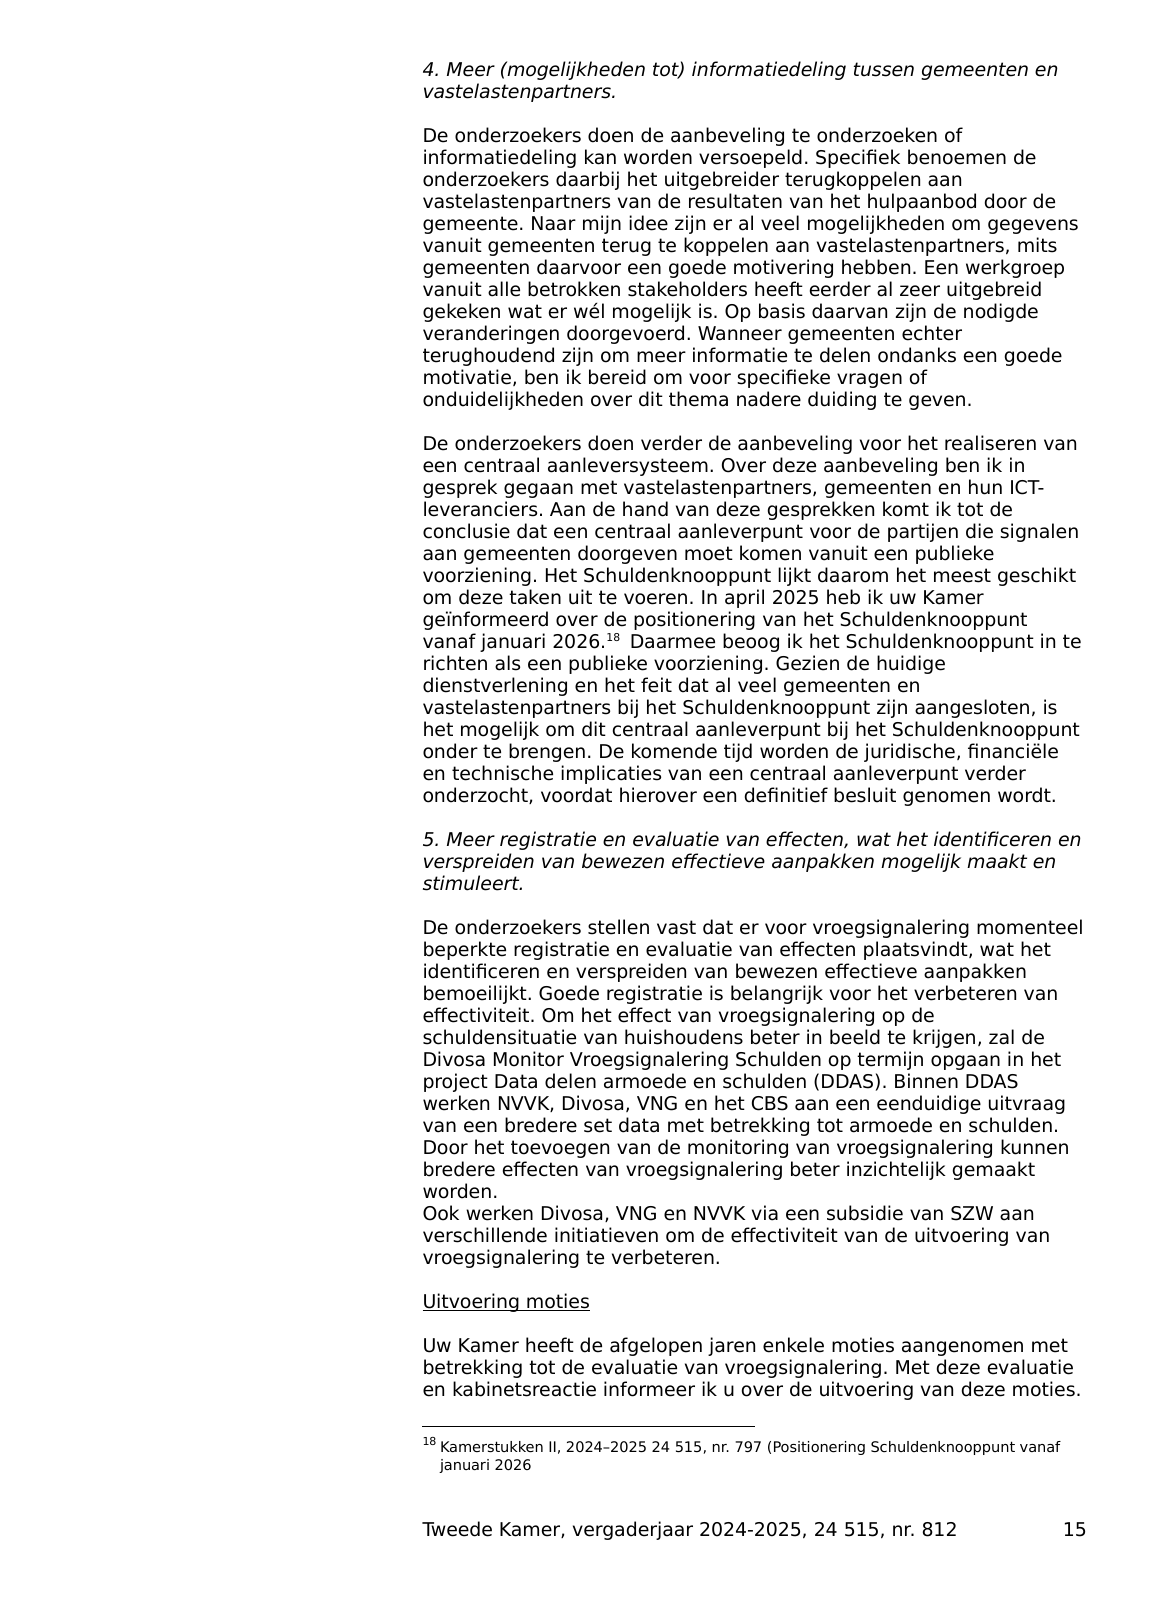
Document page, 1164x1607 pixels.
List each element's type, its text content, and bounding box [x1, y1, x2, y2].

text Ook werken Divosa, VNG en NVVK via een subsidie van SZW aan verschillende initiatieven om de effectiviteit van de uitvoering van vroegsignalering te verbeteren. [422, 1203, 1087, 1269]
text Uw Kamer heeft de afgelopen jaren enkele moties aangenomen met betrekking tot de evaluatie van vroegsignalering. Met deze evaluatie en kabinetsreactie informeer ik u over de uitvoering van deze moties. [422, 1335, 1087, 1401]
text De onderzoekers doen verder de aanbeveling voor het realiseren van een centraal aanleversysteem. Over deze aanbeveling ben ik in gesprek gegaan met vastelastenpartners, gemeenten en hun ICT-leveranciers. Aan de hand van deze gesprekken komt ik tot de conclusie dat een centraal aanleverpunt voor de partijen die signalen aan gemeenten doorgeven moet komen vanuit een publieke voorziening. Het Schuldenknooppunt lijkt daarom het meest geschikt om deze taken uit te voeren. In april 2025 heb ik uw Kamer geïnformeerd over de positionering van het Schuldenknooppunt vanaf januari 2026. Daarmee beoog ik het Schuldenknooppunt in te richten als een publieke voorziening. Gezien de huidige dienstverlening en het feit dat al veel gemeenten en vastelastenpartners bij het Schuldenknooppunt zijn aangesloten, is het mogelijk om dit centraal aanleverpunt bij het Schuldenknooppunt onder te brengen. De komende tijd worden de juridische, financiële en technische implicaties van een centraal aanleverpunt verder onderzocht, voordat hierover een definitief besluit genomen wordt. [422, 433, 1087, 807]
text De onderzoekers doen de aanbeveling te onderzoeken of informatiedeling kan worden versoepeld. Specifiek benoemen de onderzoekers daarbij het uitgebreider terugkoppelen aan vastelastenpartners van de resultaten van het hulpaanbod door de gemeente. Naar mijn idee zijn er al veel mogelijkheden om gegevens vanuit gemeenten terug te koppelen aan vastelastenpartners, mits gemeenten daarvoor een goede motivering hebben. Een werkgroep vanuit alle betrokken stakeholders heeft eerder al zeer uitgebreid gekeken wat er wél mogelijk is. Op basis daarvan zijn de nodigde veranderingen doorgevoerd. Wanneer gemeenten echter terughoudend zijn om meer informatie te delen ondanks een goede motivatie, ben ik bereid om voor specifieke vragen of onduidelijkheden over dit thema nadere duiding te geven. [422, 125, 1087, 411]
text De onderzoekers stellen vast dat er voor vroegsignalering momenteel beperkte registratie en evaluatie van effecten plaatsvindt, wat het identificeren en verspreiden van bewezen effectieve aanpakken bemoeilijkt. Goede registratie is belangrijk voor het verbeteren van effectiviteit. Om het effect van vroegsignalering op de schuldensituatie van huishoudens beter in beeld te krijgen, zal de Divosa Monitor Vroegsignalering Schulden op termijn opgaan in het project Data delen armoede en schulden (DDAS). Binnen DDAS werken NVVK, Divosa, VNG en het CBS aan een eenduidige uitvraag van een bredere set data met betrekking tot armoede en schulden. Door het toevoegen van de monitoring van vroegsignalering kunnen bredere effecten van vroegsignalering beter inzichtelijk gemaakt worden. [422, 917, 1087, 1203]
text Kamerstukken II, 2024–2025 24 515, nr. 797 (Positionering Schuldenknooppunt vanaf januari 2026 [422, 1435, 1087, 1474]
subtitle Uitvoering moties [422, 1291, 1087, 1313]
subtitle 4. Meer (mogelijkheden tot) informatiedeling tussen gemeenten en vastelastenpartners. [422, 59, 1087, 103]
subtitle 5. Meer registratie en evaluatie van effecten, wat het identificeren en verspreiden van bewezen effectieve aanpakken mogelijk maakt en stimuleert. [422, 829, 1087, 895]
